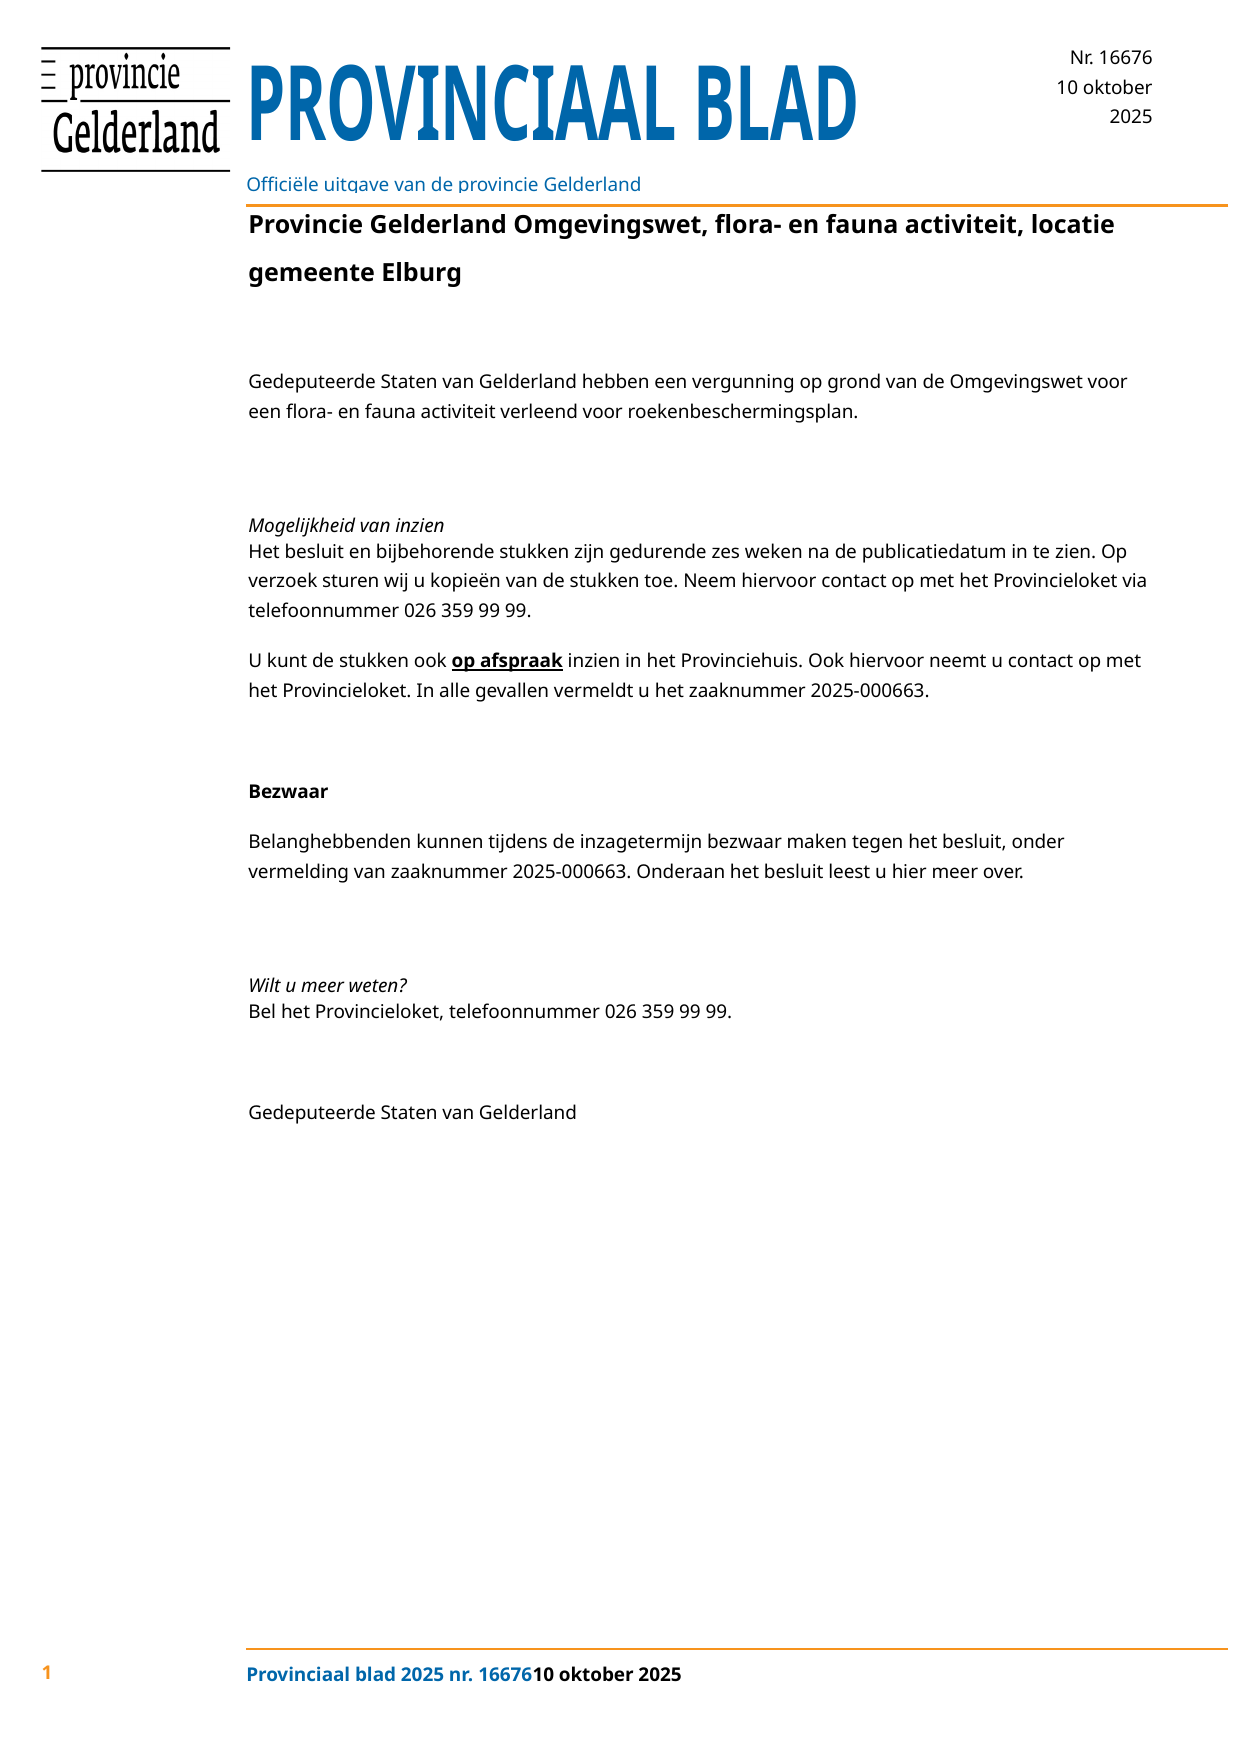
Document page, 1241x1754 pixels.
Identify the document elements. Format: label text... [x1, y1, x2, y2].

text Provincie Gelderland Omgevingswet, flora- en fauna activiteit, locatie gemeente Elburg [248, 207, 1152, 288]
text Gedeputeerde Staten van Gelderland [248, 1099, 1152, 1125]
text Bezwaar [248, 778, 1152, 804]
text Het besluit en bijbehorende stukken zijn gedurende zes weken na de publicatiedatum in te zien. Op verzoek sturen wij u kopieën van de stukken toe. Neem hiervoor contact op met het Provincieloket via telefoonnummer 026 359 99 99. [248, 538, 1152, 623]
text Mogelijkheid van inzien [248, 512, 1152, 538]
text U kunt de stukken ook op afspraak inzien in het Provinciehuis. Ook hiervoor neemt u contact op met het Provincieloket. In alle gevallen vermeldt u het zaaknummer 2025-000663. [248, 648, 1152, 703]
text Gedeputeerde Staten van Gelderland hebben een vergunning op grond van de Omgevingswet voor een flora- en fauna activiteit verleend voor roekenbeschermingsplan. [248, 368, 1152, 424]
text Bel het Provincieloket, telefoonnummer 026 359 99 99. [248, 998, 1152, 1024]
text Belanghebbenden kunnen tijdens de inzagetermijn bezwaar maken tegen het besluit, onder vermelding van zaaknummer 2025-000663. Onderaan het besluit leest u hier meer over. [248, 828, 1152, 884]
text Wilt u meer weten? [248, 972, 1152, 998]
picture [41, 47, 231, 172]
